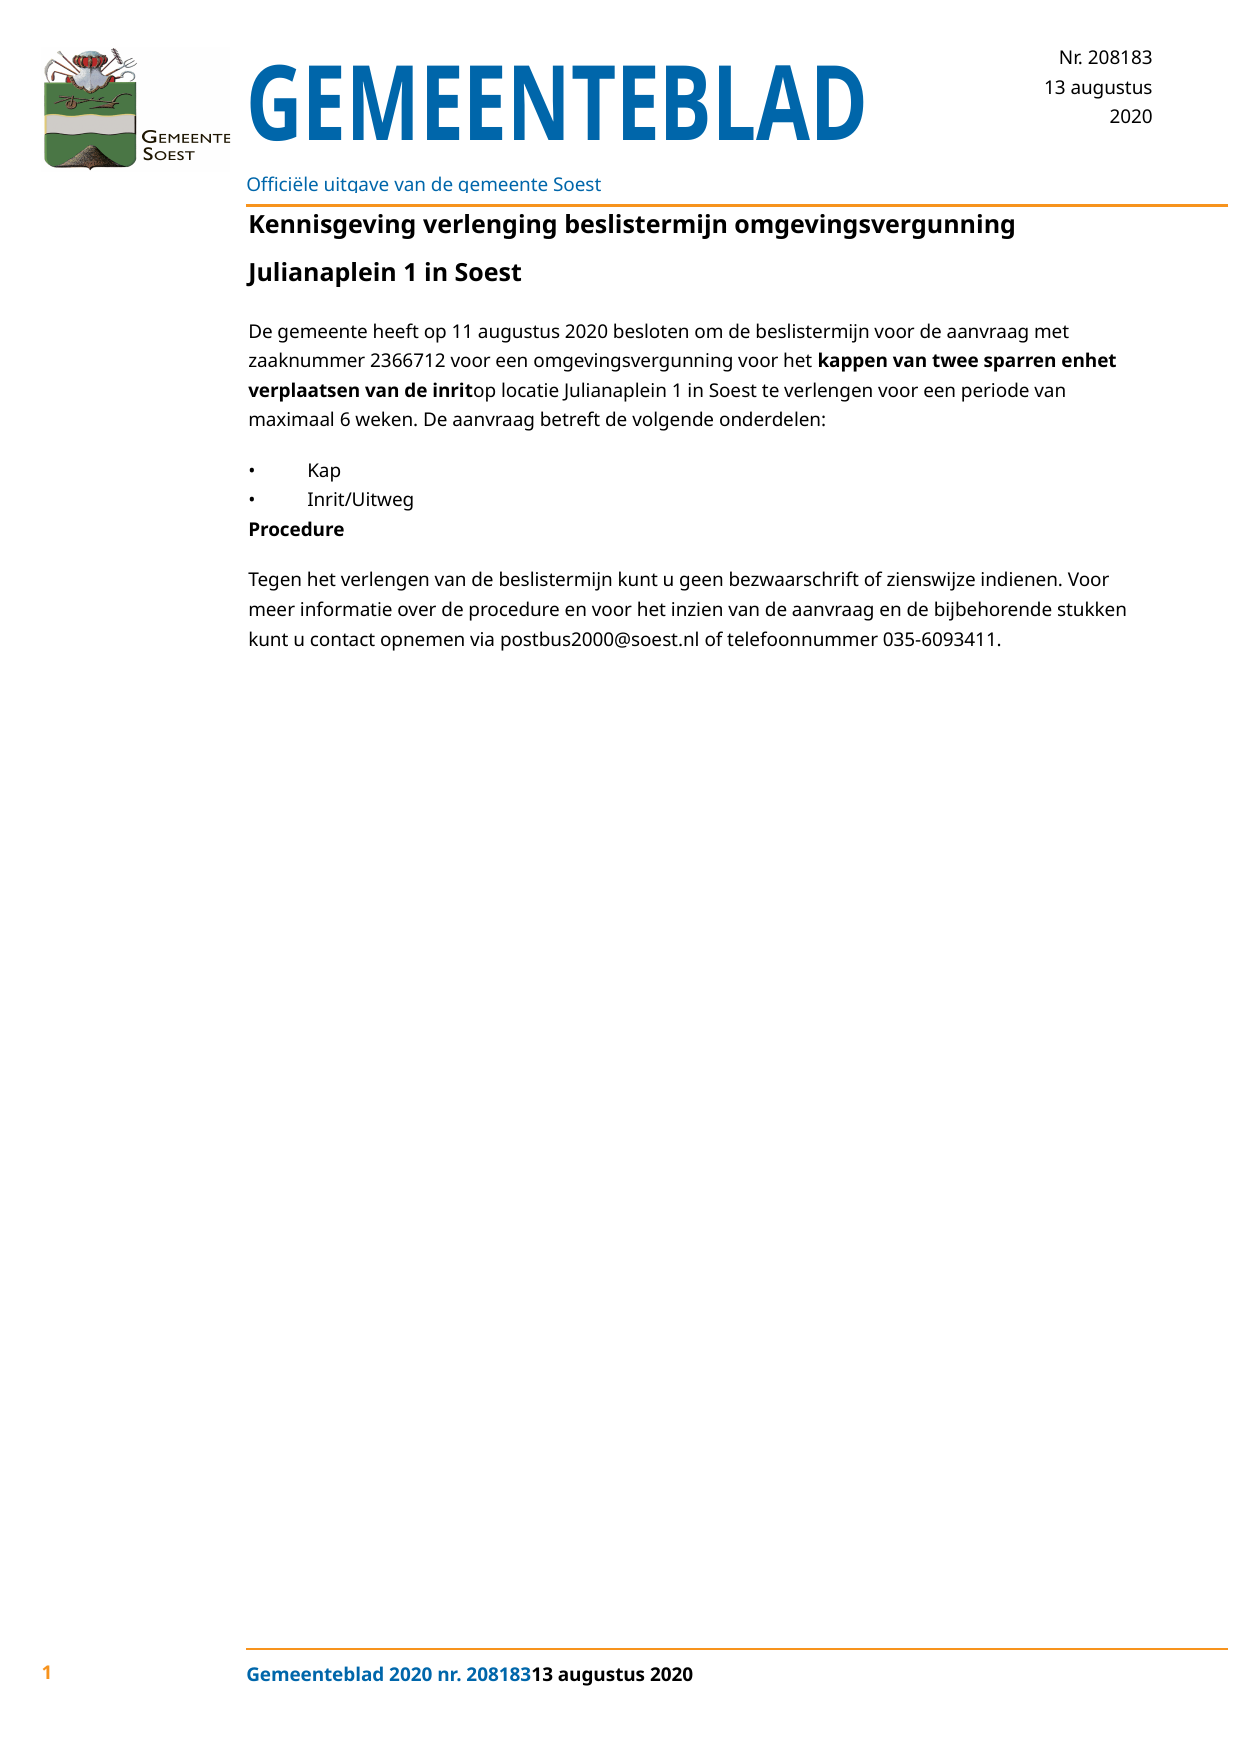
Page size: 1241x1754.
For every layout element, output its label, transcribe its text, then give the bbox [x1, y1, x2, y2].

text De gemeente heeft op 11 augustus 2020 besloten om de beslistermijn voor de aanvraag met zaaknummer 2366712 voor een omgevingsvergunning voor het kappen van twee sparren enhet verplaatsen van de inritop locatie Julianaplein 1 in Soest te verlengen voor een periode van maximaal 6 weken. De aanvraag betreft de volgende onderdelen: [248, 318, 1152, 432]
text Kennisgeving verlenging beslistermijn omgevingsvergunning Julianaplein 1 in Soest [248, 207, 1152, 288]
text Tegen het verlengen van de beslistermijn kunt u geen bezwaarschrift of zienswijze indienen. Voor meer informatie over de procedure en voor het inzien van de aanvraag en de bijbehorende stukken kunt u contact opnemen via postbus2000@soest.nl of telefoonnummer 035-6093411. [248, 567, 1152, 652]
picture [41, 47, 231, 172]
list Kap [248, 457, 1152, 483]
text Procedure [248, 516, 1152, 542]
list Inrit/Uitweg [248, 487, 1152, 512]
